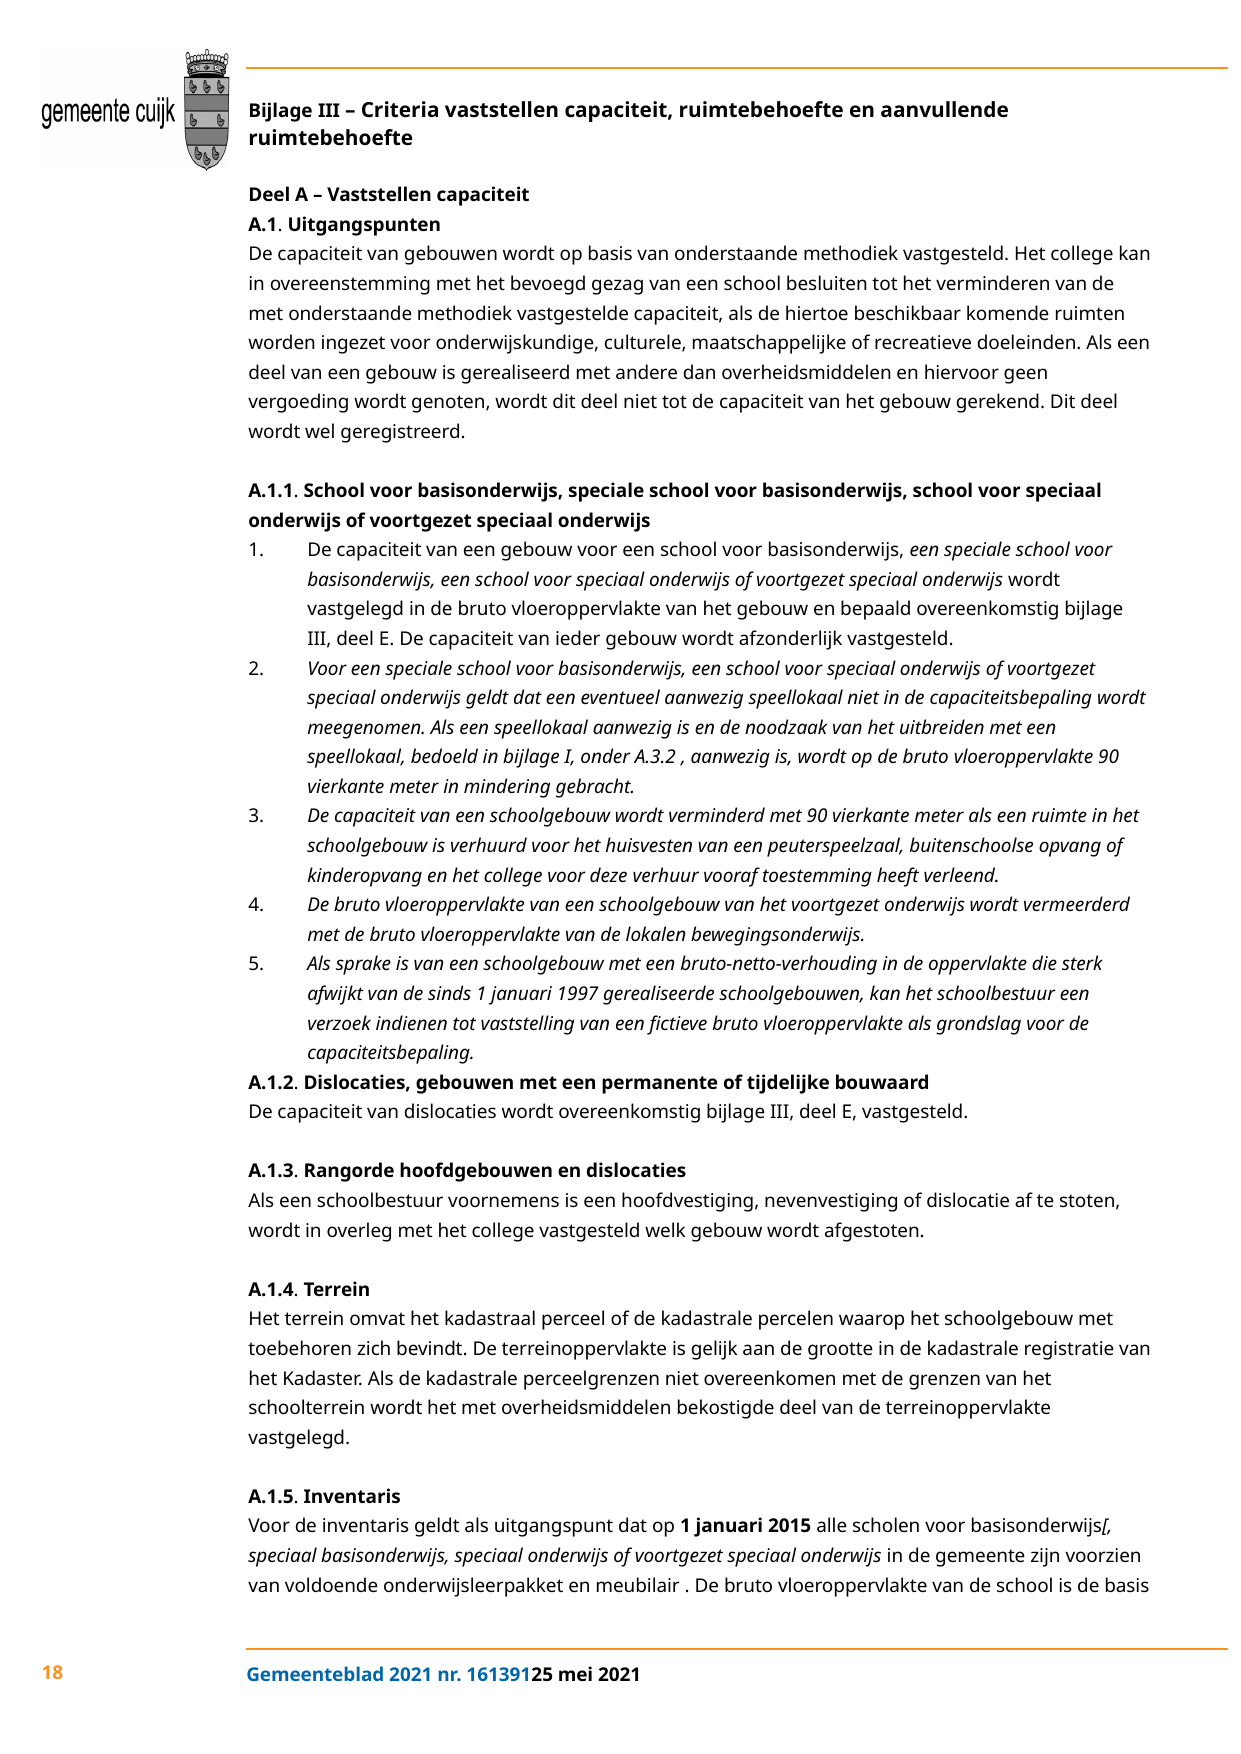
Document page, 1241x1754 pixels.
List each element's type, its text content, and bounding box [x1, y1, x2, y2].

text Bijlage III – Criteria vaststellen capaciteit, ruimtebehoefte en aanvullende ruimtebehoefte [248, 95, 1152, 152]
text A.1.3. Rangorde hoofdgebouwen en dislocaties [248, 1158, 1152, 1183]
list Voor een speciale school voor basisonderwijs, een school voor speciaal onderwijs of voortgezet speciaal onderwijs geldt dat een eventueel aanwezig speellokaal niet in de capaciteitsbepaling wordt meegenomen. Als een speellokaal aanwezig is en de noodzaak van het uitbreiden met een speellokaal, bedoeld in bijlage I, onder A.3.2 , aanwezig is, wordt op de bruto vloeroppervlakte 90 vierkante meter in mindering gebracht. [248, 655, 1152, 799]
text Het terrein omvat het kadastraal perceel of de kadastrale percelen waarop het schoolgebouw met toebehoren zich bevindt. De terreinoppervlakte is gelijk aan de grootte in de kadastrale registratie van het Kadaster. Als de kadastrale perceelgrenzen niet overeenkomen met de grenzen van het schoolterrein wordt het met overheidsmiddelen bekostigde deel van de terreinoppervlakte vastgelegd. [248, 1306, 1152, 1449]
text Deel A – Vaststellen capaciteit [248, 181, 1152, 207]
text De capaciteit van dislocaties wordt overeenkomstig bijlage III, deel E, vastgesteld. [248, 1098, 1152, 1124]
text A.1.4. Terrein [248, 1276, 1152, 1302]
text A.1. Uitgangspunten [248, 211, 1152, 237]
text A.1.1. School voor basisonderwijs, speciale school voor basisonderwijs, school voor speciaal onderwijs of voortgezet speciaal onderwijs [248, 477, 1152, 532]
picture [41, 47, 231, 172]
list Als sprake is van een schoolgebouw met een bruto-netto-verhouding in de oppervlakte die sterk afwijkt van de sinds 1 januari 1997 gerealiseerde schoolgebouwen, kan het schoolbestuur een verzoek indienen tot vaststelling van een fictieve bruto vloeroppervlakte als grondslag voor de capaciteitsbepaling. [248, 951, 1152, 1065]
text Als een schoolbestuur voornemens is een hoofdvestiging, nevenvestiging of dislocatie af te stoten, wordt in overleg met het college vastgesteld welk gebouw wordt afgestoten. [248, 1187, 1152, 1242]
list De bruto vloeroppervlakte van een schoolgebouw van het voortgezet onderwijs wordt vermeerderd met de bruto vloeroppervlakte van de lokalen bewegingsonderwijs. [248, 891, 1152, 947]
text De capaciteit van gebouwen wordt op basis van onderstaande methodiek vastgesteld. Het college kan in overeenstemming met het bevoegd gezag van een school besluiten tot het verminderen van de met onderstaande methodiek vastgestelde capaciteit, als de hiertoe beschikbaar komende ruimten worden ingezet voor onderwijskundige, culturele, maatschappelijke of recreatieve doeleinden. Als een deel van een gebouw is gerealiseerd met andere dan overheidsmiddelen en hiervoor geen vergoeding wordt genoten, wordt dit deel niet tot de capaciteit van het gebouw gerekend. Dit deel wordt wel geregistreerd. [248, 241, 1152, 444]
list De capaciteit van een gebouw voor een school voor basisonderwijs, een speciale school voor basisonderwijs, een school voor speciaal onderwijs of voortgezet speciaal onderwijs wordt vastgelegd in de bruto vloeroppervlakte van het gebouw en bepaald overeenkomstig bijlage III, deel E. De capaciteit van ieder gebouw wordt afzonderlijk vastgesteld. [248, 536, 1152, 651]
text Voor de inventaris geldt als uitgangspunt dat op 1 januari 2015 alle scholen voor basisonderwijs[, speciaal basisonderwijs, speciaal onderwijs of voortgezet speciaal onderwijs in de gemeente zijn voorzien van voldoende onderwijsleerpakket en meubilair . De bruto vloeroppervlakte van de school is de basis [248, 1513, 1152, 1597]
text A.1.5. Inventaris [248, 1483, 1152, 1509]
list De capaciteit van een schoolgebouw wordt verminderd met 90 vierkante meter als een ruimte in het schoolgebouw is verhuurd voor het huisvesten van een peuterspeelzaal, buitenschoolse opvang of kinderopvang en het college voor deze verhuur vooraf toestemming heeft verleend. [248, 803, 1152, 887]
text A.1.2. Dislocaties, gebouwen met een permanente of tijdelijke bouwaard [248, 1069, 1152, 1094]
